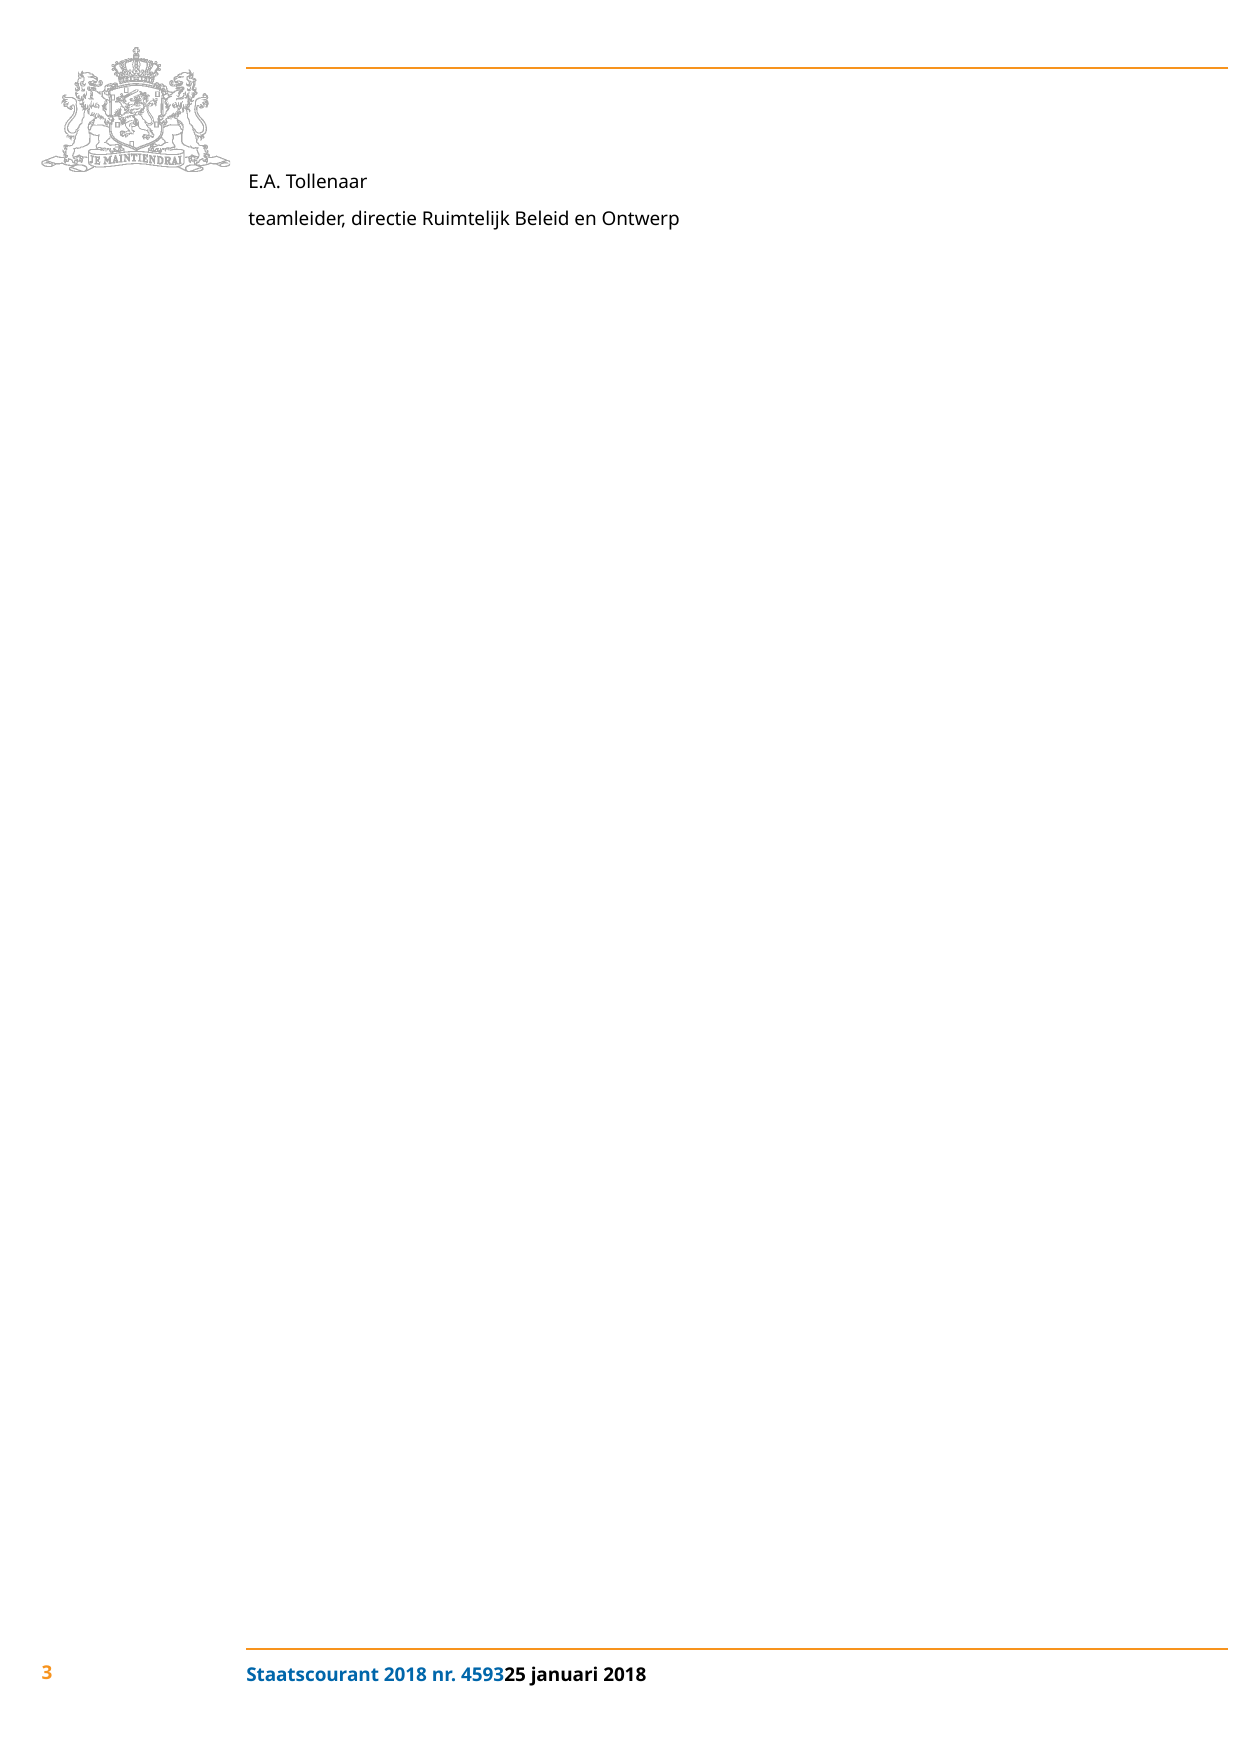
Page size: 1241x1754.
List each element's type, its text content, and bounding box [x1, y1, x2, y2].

text E.A. Tollenaar [248, 168, 1152, 194]
picture [41, 47, 231, 172]
text teamleider, directie Ruimtelijk Beleid en Ontwerp [248, 205, 1152, 231]
